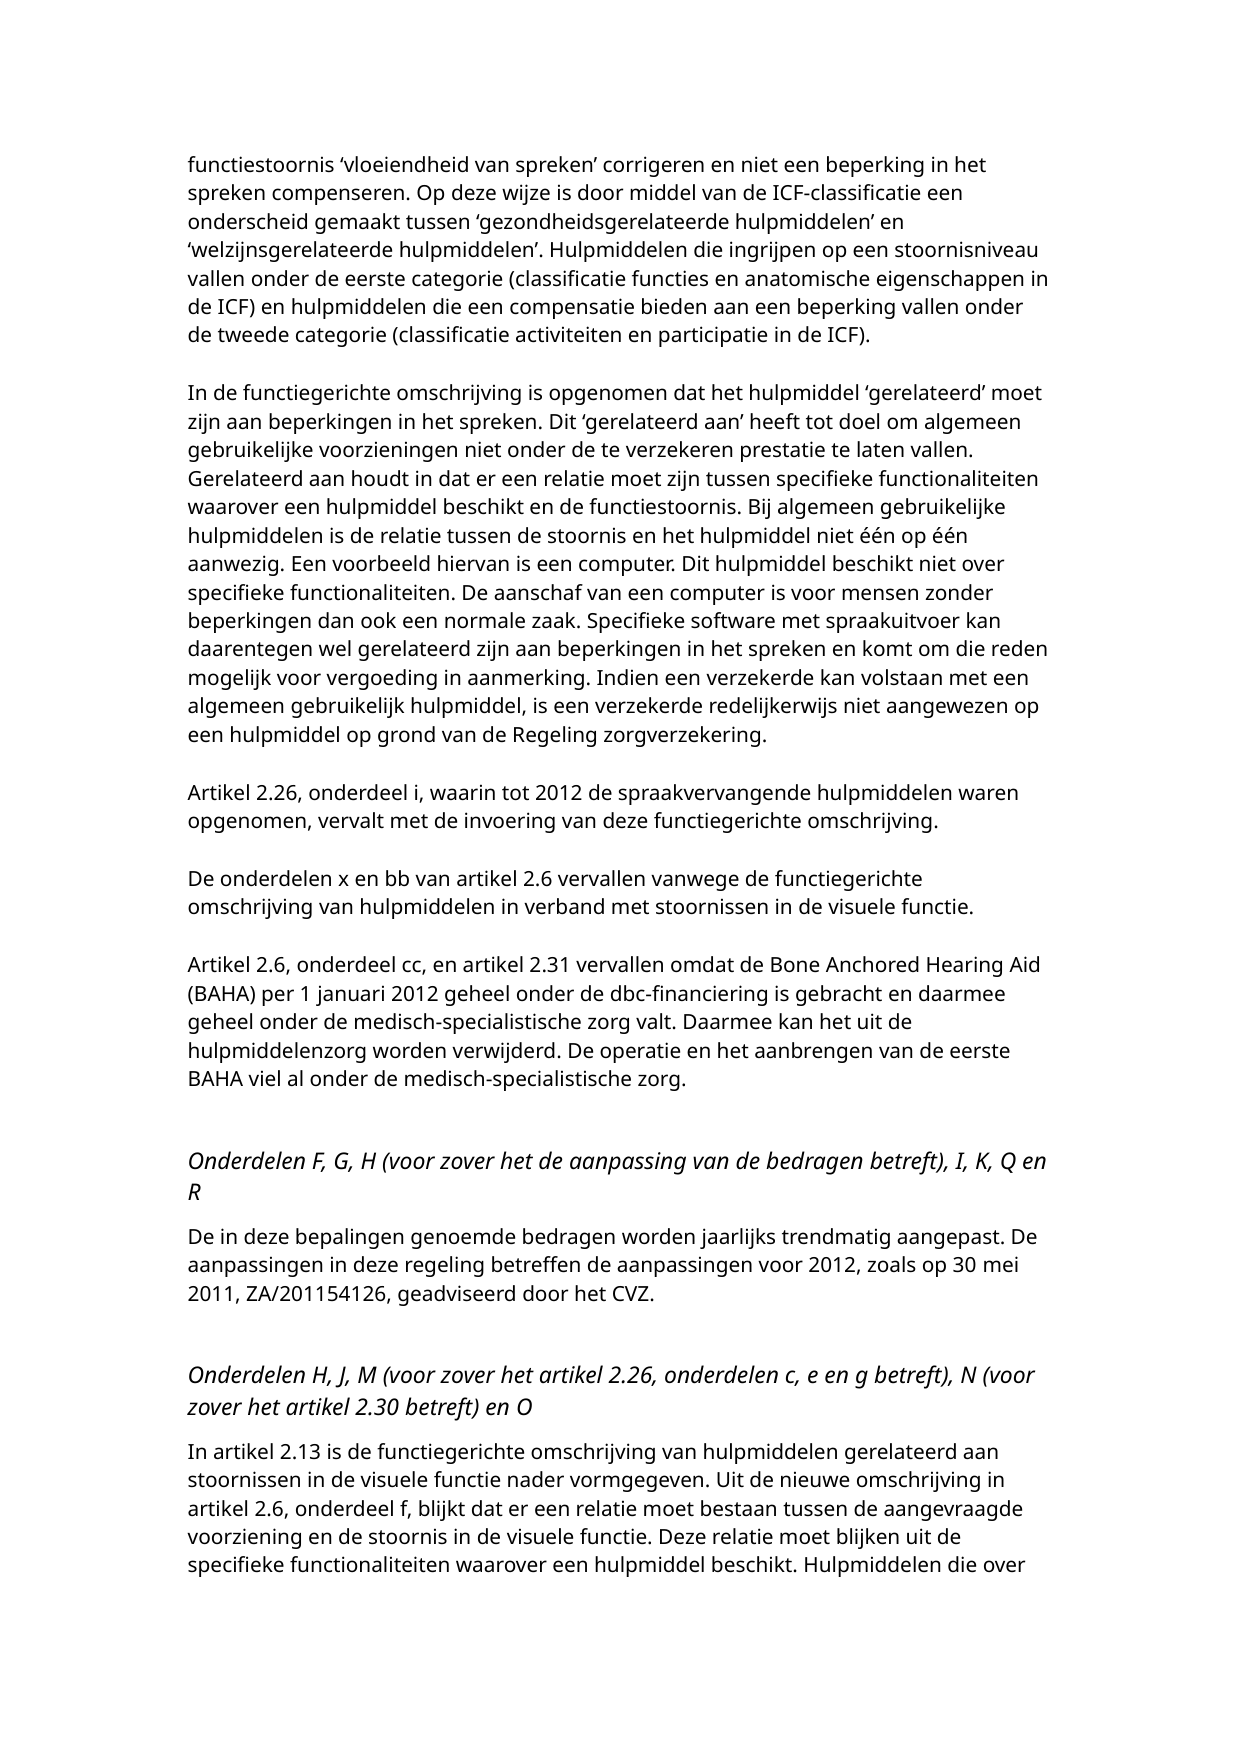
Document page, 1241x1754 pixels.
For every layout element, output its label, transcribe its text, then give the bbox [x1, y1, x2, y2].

subtitle Onderdelen H, J, M (voor zover het artikel 2.26, onderdelen c, e en g betreft), N (voor zover het artikel 2.30 betreft) en O [187, 1359, 1053, 1422]
text De in deze bepalingen genoemde bedragen worden jaarlijks trendmatig aangepast. De aanpassingen in deze regeling betreffen de aanpassingen voor 2012, zoals op 30 mei 2011, ZA/201154126, geadviseerd door het CVZ. [187, 1222, 1053, 1307]
text De onderdelen x en bb van artikel 2.6 vervallen vanwege de functiegerichte omschrijving van hulpmiddelen in verband met stoornissen in de visuele functie. [187, 864, 1053, 921]
text In artikel 2.13 is de functiegerichte omschrijving van hulpmiddelen gerelateerd aan stoornissen in de visuele functie nader vormgegeven. Uit de nieuwe omschrijving in artikel 2.6, onderdeel f, blijkt dat er een relatie moet bestaan tussen de aangevraagde voorziening en de stoornis in de visuele functie. Deze relatie moet blijken uit de specifieke functionaliteiten waarover een hulpmiddel beschikt. Hulpmiddelen die over [187, 1437, 1053, 1579]
text In de functiegerichte omschrijving is opgenomen dat het hulpmiddel ‘gerelateerd’ moet zijn aan beperkingen in het spreken. Dit ‘gerelateerd aan’ heeft tot doel om algemeen gebruikelijke voorzieningen niet onder de te verzekeren prestatie te laten vallen. Gerelateerd aan houdt in dat er een relatie moet zijn tussen specifieke functionaliteiten waarover een hulpmiddel beschikt en de functiestoornis. Bij algemeen gebruikelijke hulpmiddelen is de relatie tussen de stoornis en het hulpmiddel niet één op één aanwezig. Een voorbeeld hiervan is een computer. Dit hulpmiddel beschikt niet over specifieke functionaliteiten. De aanschaf van een computer is voor mensen zonder beperkingen dan ook een normale zaak. Specifieke software met spraakuitvoer kan daarentegen wel gerelateerd zijn aan beperkingen in het spreken en komt om die reden mogelijk voor vergoeding in aanmerking. Indien een verzekerde kan volstaan met een algemeen gebruikelijk hulpmiddel, is een verzekerde redelijkerwijs niet aangewezen op een hulpmiddel op grond van de Regeling zorgverzekering. [187, 378, 1053, 748]
text Artikel 2.6, onderdeel cc, en artikel 2.31 vervallen omdat de Bone Anchored Hearing Aid (BAHA) per 1 januari 2012 geheel onder de dbc-financiering is gebracht en daarmee geheel onder de medisch-specialistische zorg valt. Daarmee kan het uit de hulpmiddelenzorg worden verwijderd. De operatie en het aanbrengen van de eerste BAHA viel al onder de medisch-specialistische zorg. [187, 950, 1053, 1093]
text Artikel 2.26, onderdeel i, waarin tot 2012 de spraakvervangende hulpmiddelen waren opgenomen, vervalt met de invoering van deze functiegerichte omschrijving. [187, 778, 1053, 834]
text functiestoornis ‘vloeiendheid van spreken’ corrigeren en niet een beperking in het spreken compenseren. Op deze wijze is door middel van de ICF-classificatie een onderscheid gemaakt tussen ‘gezondheidsgerelateerde hulpmiddelen’ en ‘welzijnsgerelateerde hulpmiddelen’. Hulpmiddelen die ingrijpen op een stoornisniveau vallen onder de eerste categorie (classificatie functies en anatomische eigenschappen in de ICF) en hulpmiddelen die een compensatie bieden aan een beperking vallen onder de tweede categorie (classificatie activiteiten en participatie in de ICF). [187, 150, 1053, 349]
subtitle Onderdelen F, G, H (voor zover het de aanpassing van de bedragen betreft), I, K, Q en R [187, 1144, 1053, 1207]
